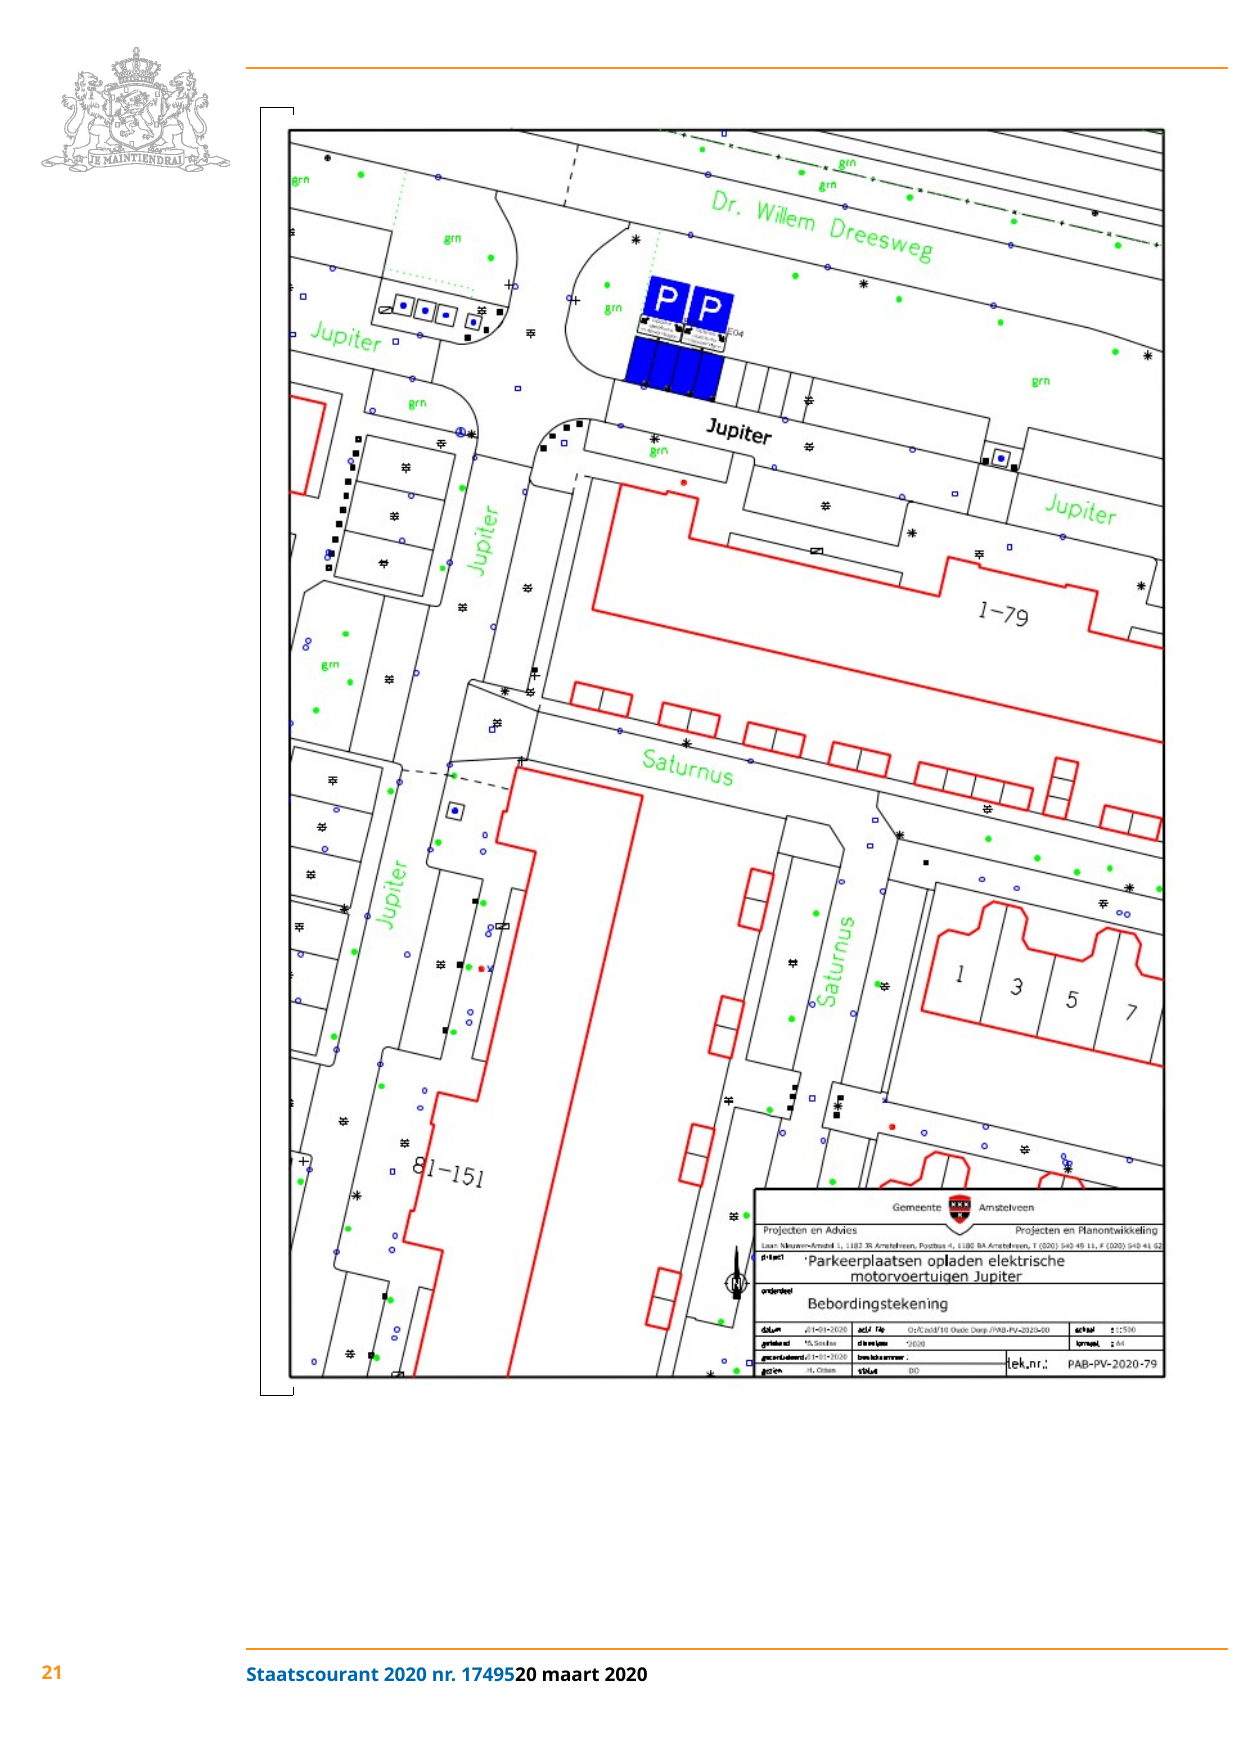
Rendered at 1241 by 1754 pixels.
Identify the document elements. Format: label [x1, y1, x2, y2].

picture [268, 115, 1173, 1387]
picture [41, 47, 231, 172]
